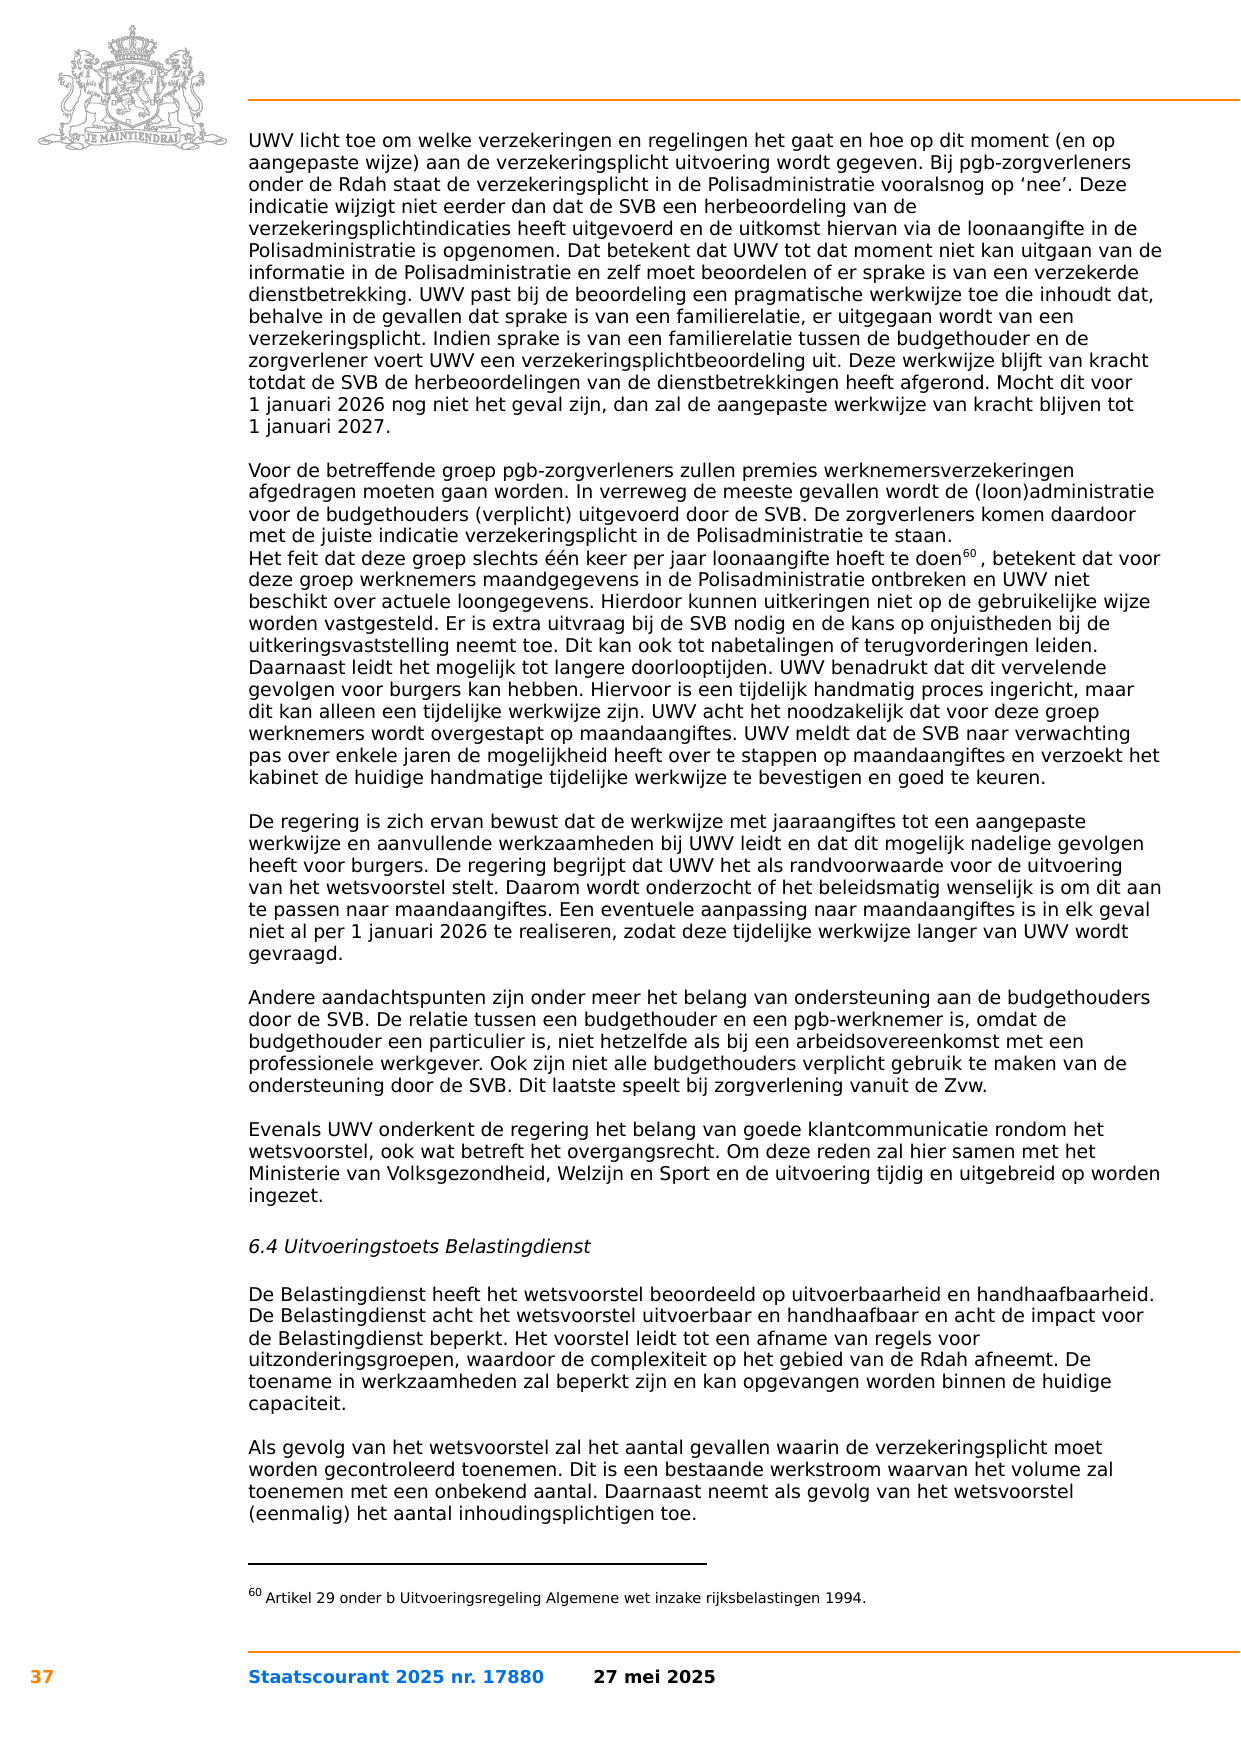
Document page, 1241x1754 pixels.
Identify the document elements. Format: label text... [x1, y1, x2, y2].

text Als gevolg van het wetsvoorstel zal het aantal gevallen waarin de verzekeringsplicht moet worden gecontroleerd toenemen. Dit is een bestaande werkstroom waarvan het volume zal toenemen met een onbekend aantal. Daarnaast neemt als gevolg van het wetsvoorstel (eenmalig) het aantal inhoudingsplichtigen toe. [248, 1437, 1163, 1525]
text Evenals UWV onderkent de regering het belang van goede klantcommunicatie rondom het wetsvoorstel, ook wat betreft het overgangsrecht. Om deze reden zal hier samen met het Ministerie van Volksgezondheid, Welzijn en Sport en de uitvoering tijdig en uitgebreid op worden ingezet. [248, 1118, 1163, 1206]
text Voor de betreffende groep pgb-zorgverleners zullen premies werknemersverzekeringen afgedragen moeten gaan worden. In verreweg de meeste gevallen wordt de (loon)administratie voor de budgethouders (verplicht) uitgevoerd door de SVB. De zorgverleners komen daardoor met de juiste indicatie verzekeringsplicht in de Polisadministratie te staan. [248, 459, 1163, 547]
text Andere aandachtspunten zijn onder meer het belang van ondersteuning aan de budgethouders door de SVB. De relatie tussen een budgethouder en een pgb-werknemer is, omdat de budgethouder een particulier is, niet hetzelfde als bij een arbeidsovereenkomst met een professionele werkgever. Ook zijn niet alle budgethouders verplicht gebruik te maken van de ondersteuning door de SVB. Dit laatste speelt bij zorgverlening vanuit de Zvw. [248, 987, 1163, 1097]
subtitle 6.4 Uitvoeringstoets Belastingdienst [248, 1236, 1163, 1258]
text Artikel 29 onder b Uitvoeringsregeling Algemene wet inzake rijksbelastingen 1994. [248, 1586, 1163, 1608]
text De Belastingdienst heeft het wetsvoorstel beoordeeld op uitvoerbaarheid en handhaafbaarheid. De Belastingdienst acht het wetsvoorstel uitvoerbaar en handhaafbaar en acht de impact voor de Belastingdienst beperkt. Het voorstel leidt tot een afname van regels voor uitzonderingsgroepen, waardoor de complexiteit op het gebied van de Rdah afneemt. De toename in werkzaamheden zal beperkt zijn en kan opgevangen worden binnen de huidige capaciteit. [248, 1283, 1163, 1415]
text Het feit dat deze groep slechts één keer per jaar loonaangifte hoeft te doen, betekent dat voor deze groep werknemers maandgegevens in de Polisadministratie ontbreken en UWV niet beschikt over actuele loongegevens. Hierdoor kunnen uitkeringen niet op de gebruikelijke wijze worden vastgesteld. Er is extra uitvraag bij de SVB nodig en de kans op onjuistheden bij de uitkeringsvaststelling neemt toe. Dit kan ook tot nabetalingen of terugvorderingen leiden. Daarnaast leidt het mogelijk tot langere doorlooptijden. UWV benadrukt dat dit vervelende gevolgen voor burgers kan hebben. Hiervoor is een tijdelijk handmatig proces ingericht, maar dit kan alleen een tijdelijke werkwijze zijn. UWV acht het noodzakelijk dat voor deze groep werknemers wordt overgestapt op maandaangiftes. UWV meldt dat de SVB naar verwachting pas over enkele jaren de mogelijkheid heeft over te stappen op maandaangiftes en verzoekt het kabinet de huidige handmatige tijdelijke werkwijze te bevestigen en goed te keuren. [248, 547, 1163, 789]
picture [38, 25, 227, 150]
text De regering is zich ervan bewust dat de werkwijze met jaaraangiftes tot een aangepaste werkwijze en aanvullende werkzaamheden bij UWV leidt en dat dit mogelijk nadelige gevolgen heeft voor burgers. De regering begrijpt dat UWV het als randvoorwaarde voor de uitvoering van het wetsvoorstel stelt. Daarom wordt onderzocht of het beleidsmatig wenselijk is om dit aan te passen naar maandaangiftes. Een eventuele aanpassing naar maandaangiftes is in elk geval niet al per 1 januari 2026 te realiseren, zodat deze tijdelijke werkwijze langer van UWV wordt gevraagd. [248, 811, 1163, 965]
text UWV licht toe om welke verzekeringen en regelingen het gaat en hoe op dit moment (en op aangepaste wijze) aan de verzekeringsplicht uitvoering wordt gegeven. Bij pgb-zorgverleners onder de Rdah staat de verzekeringsplicht in de Polisadministratie vooralsnog op ‘nee’. Deze indicatie wijzigt niet eerder dan dat de SVB een herbeoordeling van de verzekeringsplichtindicaties heeft uitgevoerd en de uitkomst hiervan via de loonaangifte in de Polisadministratie is opgenomen. Dat betekent dat UWV tot dat moment niet kan uitgaan van de informatie in de Polisadministratie en zelf moet beoordelen of er sprake is van een verzekerde dienstbetrekking. UWV past bij de beoordeling een pragmatische werkwijze toe die inhoudt dat, behalve in de gevallen dat sprake is van een familierelatie, er uitgegaan wordt van een verzekeringsplicht. Indien sprake is van een familierelatie tussen de budgethouder en de zorgverlener voert UWV een verzekeringsplichtbeoordeling uit. Deze werkwijze blijft van kracht totdat de SVB de herbeoordelingen van de dienstbetrekkingen heeft afgerond. Mocht dit voor 1 januari 2026 nog niet het geval zijn, dan zal de aangepaste werkwijze van kracht blijven tot 1 januari 2027. [248, 130, 1163, 438]
